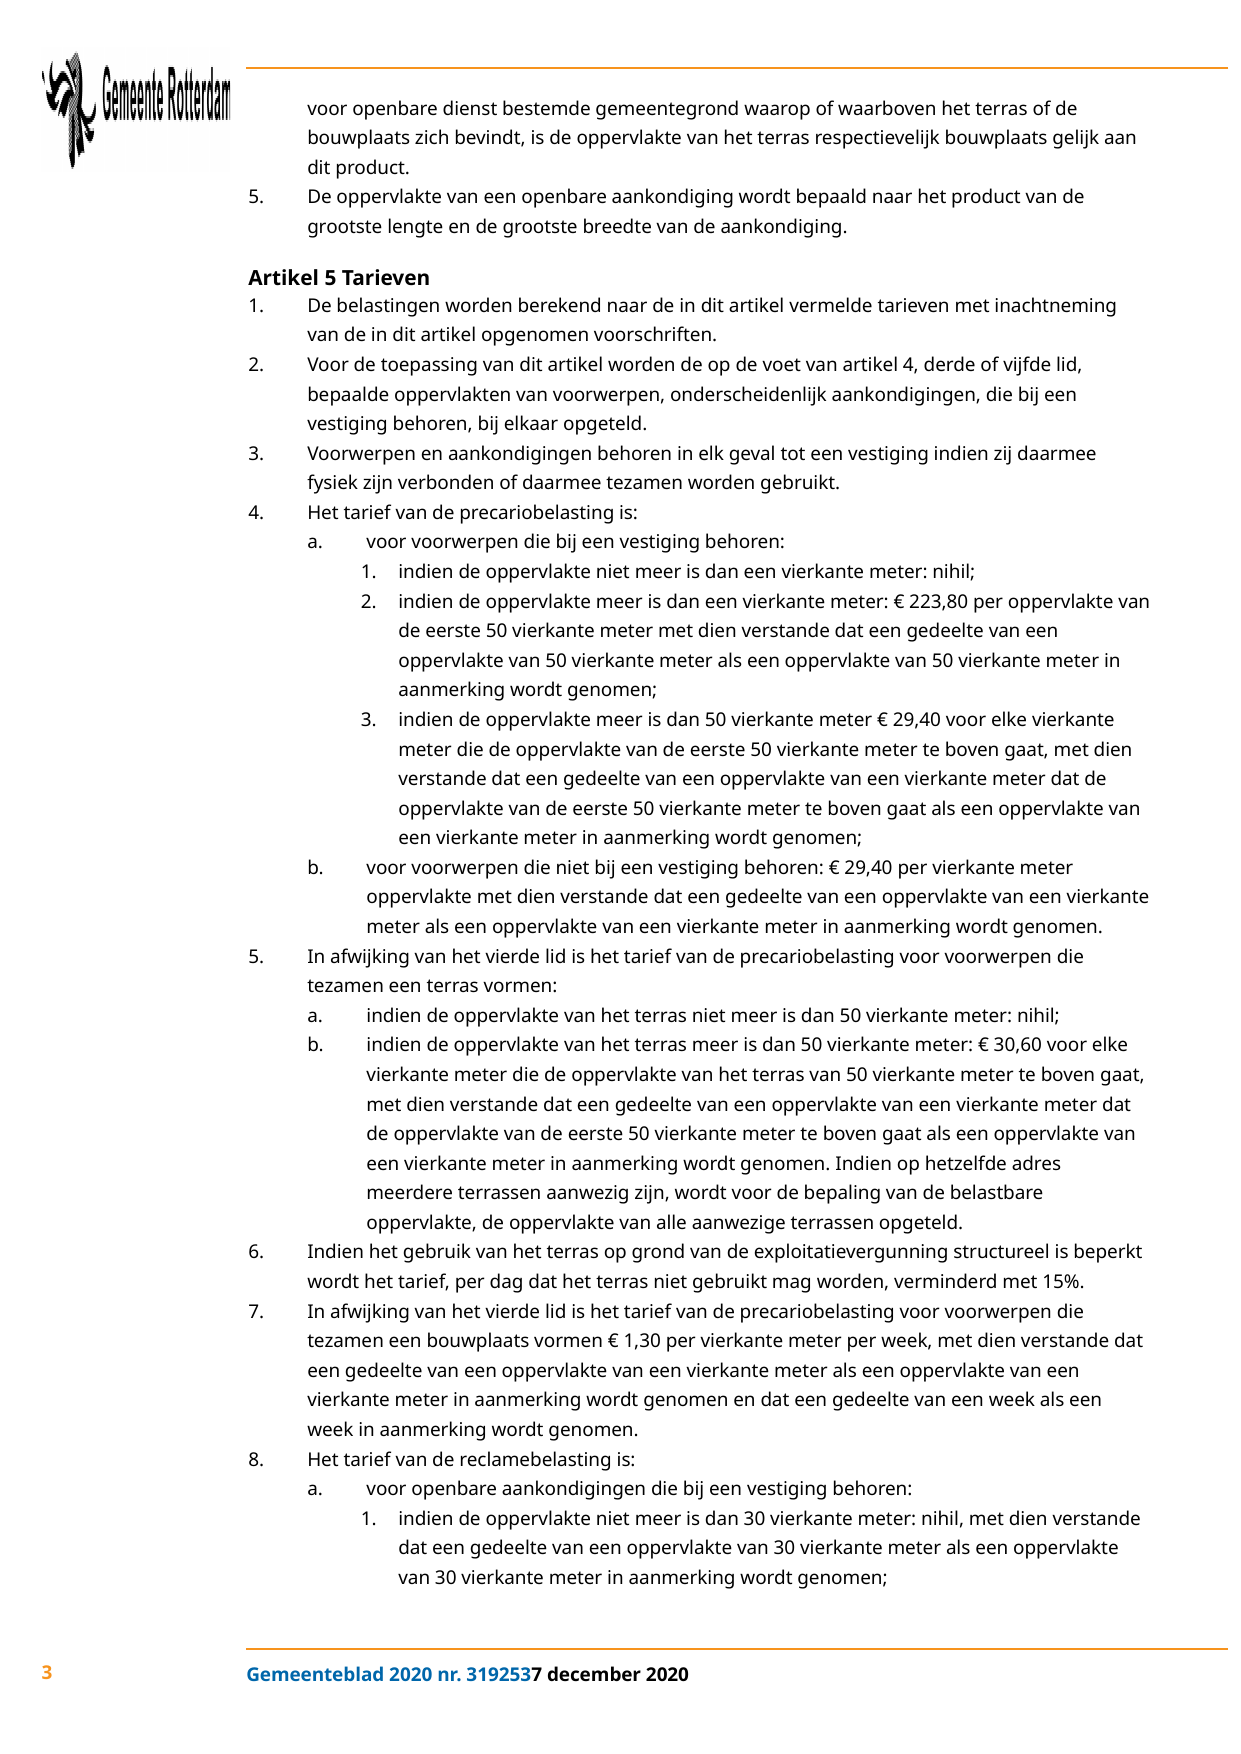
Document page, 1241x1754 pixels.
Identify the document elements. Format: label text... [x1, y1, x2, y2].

list Voorwerpen en aankondigingen behoren in elk geval tot een vestiging indien zij daarmee fysiek zijn verbonden of daarmee tezamen worden gebruikt. [248, 440, 1152, 495]
text Artikel 5 Tarieven [248, 263, 1152, 292]
list Indien het gebruik van het terras op grond van de exploitatievergunning structureel is beperkt wordt het tarief, per dag dat het terras niet gebruikt mag worden, verminderd met 15%. [248, 1239, 1152, 1294]
list In afwijking van het vierde lid is het tarief van de precariobelasting voor voorwerpen die tezamen een bouwplaats vormen € 1,30 per vierkante meter per week, met dien verstande dat een gedeelte van een oppervlakte van een vierkante meter als een oppervlakte van een vierkante meter in aanmerking wordt genomen en dat een gedeelte van een week als een week in aanmerking wordt genomen. [248, 1298, 1152, 1442]
list voor openbare aankondigingen die bij een vestiging behoren: [307, 1475, 1152, 1501]
list indien de oppervlakte meer is dan een vierkante meter: € 223,80 per oppervlakte van de eerste 50 vierkante meter met dien verstande dat een gedeelte van een oppervlakte van 50 vierkante meter als een oppervlakte van 50 vierkante meter in aanmerking wordt genomen; [361, 588, 1152, 702]
list indien de oppervlakte niet meer is dan 30 vierkante meter: nihil, met dien verstande dat een gedeelte van een oppervlakte van 30 vierkante meter als een oppervlakte van 30 vierkante meter in aanmerking wordt genomen; [361, 1505, 1152, 1590]
picture [41, 47, 231, 172]
list indien de oppervlakte meer is dan 50 vierkante meter € 29,40 voor elke vierkante meter die de oppervlakte van de eerste 50 vierkante meter te boven gaat, met dien verstande dat een gedeelte van een oppervlakte van een vierkante meter dat de oppervlakte van de eerste 50 vierkante meter te boven gaat als een oppervlakte van een vierkante meter in aanmerking wordt genomen; [361, 706, 1152, 850]
list voor voorwerpen die niet bij een vestiging behoren: € 29,40 per vierkante meter oppervlakte met dien verstande dat een gedeelte van een oppervlakte van een vierkante meter als een oppervlakte van een vierkante meter in aanmerking wordt genomen. [307, 854, 1152, 939]
list indien de oppervlakte niet meer is dan een vierkante meter: nihil; [361, 558, 1152, 584]
list voor openbare dienst bestemde gemeentegrond waarop of waarboven het terras of de bouwplaats zich bevindt, is de oppervlakte van het terras respectievelijk bouwplaats gelijk aan dit product. [248, 95, 1152, 180]
list indien de oppervlakte van het terras niet meer is dan 50 vierkante meter: nihil; [307, 1002, 1152, 1028]
list In afwijking van het vierde lid is het tarief van de precariobelasting voor voorwerpen die tezamen een terras vormen: [248, 943, 1152, 998]
list De belastingen worden berekend naar de in dit artikel vermelde tarieven met inachtneming van de in dit artikel opgenomen voorschriften. [248, 292, 1152, 347]
list Het tarief van de reclamebelasting is: [248, 1446, 1152, 1471]
list De oppervlakte van een openbare aankondiging wordt bepaald naar het product van de grootste lengte en de grootste breedte van de aankondiging. [248, 183, 1152, 239]
list voor voorwerpen die bij een vestiging behoren: [307, 529, 1152, 554]
list Het tarief van de precariobelasting is: [248, 499, 1152, 525]
list Voor de toepassing van dit artikel worden de op de voet van artikel 4, derde of vijfde lid, bepaalde oppervlakten van voorwerpen, onderscheidenlijk aankondigingen, die bij een vestiging behoren, bij elkaar opgeteld. [248, 351, 1152, 436]
list indien de oppervlakte van het terras meer is dan 50 vierkante meter: € 30,60 voor elke vierkante meter die de oppervlakte van het terras van 50 vierkante meter te boven gaat, met dien verstande dat een gedeelte van een oppervlakte van een vierkante meter dat de oppervlakte van de eerste 50 vierkante meter te boven gaat als een oppervlakte van een vierkante meter in aanmerking wordt genomen. Indien op hetzelfde adres meerdere terrassen aanwezig zijn, wordt voor de bepaling van de belastbare oppervlakte, de oppervlakte van alle aanwezige terrassen opgeteld. [307, 1032, 1152, 1235]
